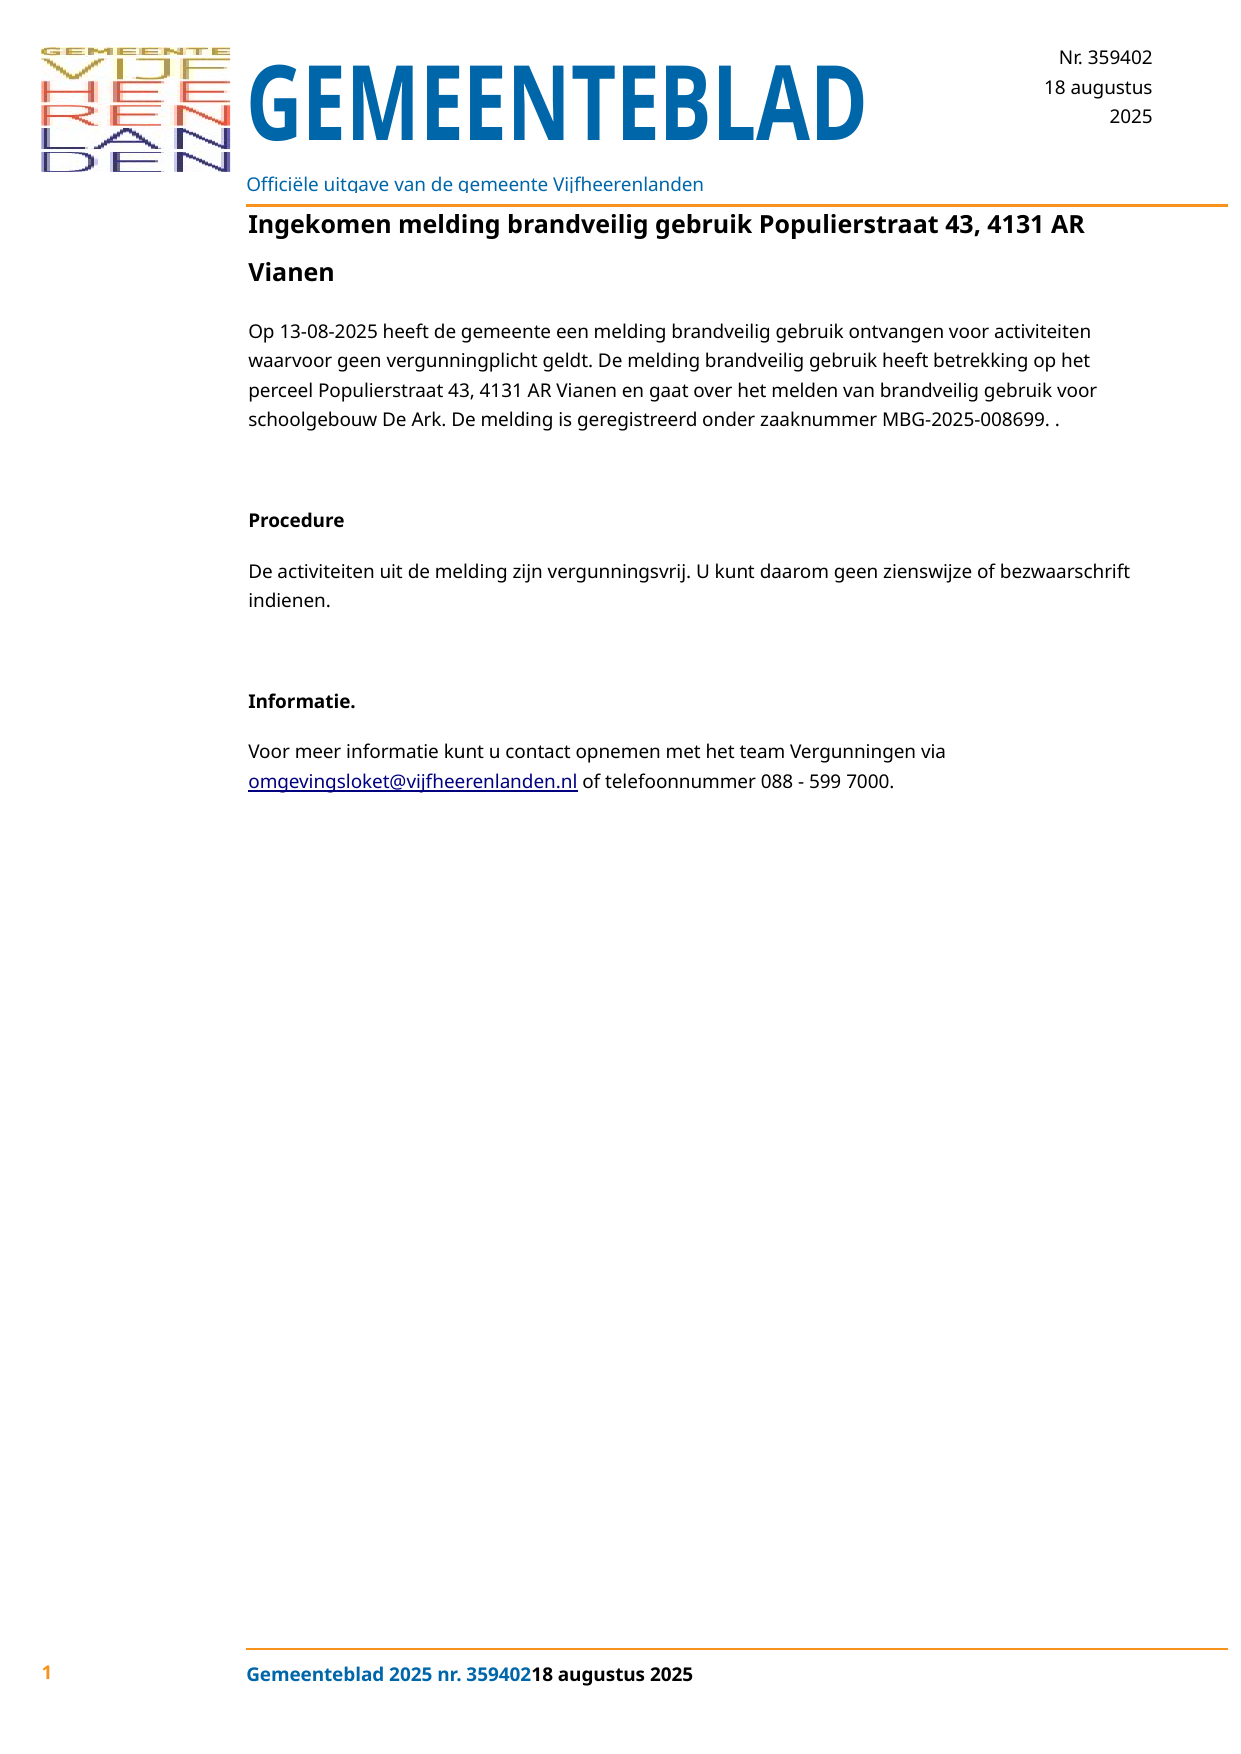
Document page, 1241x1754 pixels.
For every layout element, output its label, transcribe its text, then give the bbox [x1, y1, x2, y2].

text Ingekomen melding brandveilig gebruik Populierstraat 43, 4131 AR Vianen [248, 207, 1152, 288]
text De activiteiten uit de melding zijn vergunningsvrij. U kunt daarom geen zienswijze of bezwaarschrift indienen. [248, 558, 1152, 613]
picture [41, 47, 231, 172]
text Procedure [248, 507, 1152, 533]
text Informatie. [248, 688, 1152, 714]
text Op 13-08-2025 heeft de gemeente een melding brandveilig gebruik ontvangen voor activiteiten waarvoor geen vergunningplicht geldt. De melding brandveilig gebruik heeft betrekking op het perceel Populierstraat 43, 4131 AR Vianen en gaat over het melden van brandveilig gebruik voor schoolgebouw De Ark. De melding is geregistreerd onder zaaknummer MBG-2025-008699. . [248, 318, 1152, 432]
text Voor meer informatie kunt u contact opnemen met het team Vergunningen via omgevingsloket@vijfheerenlanden.nl of telefoonnummer 088 - 599 7000. [248, 739, 1152, 794]
